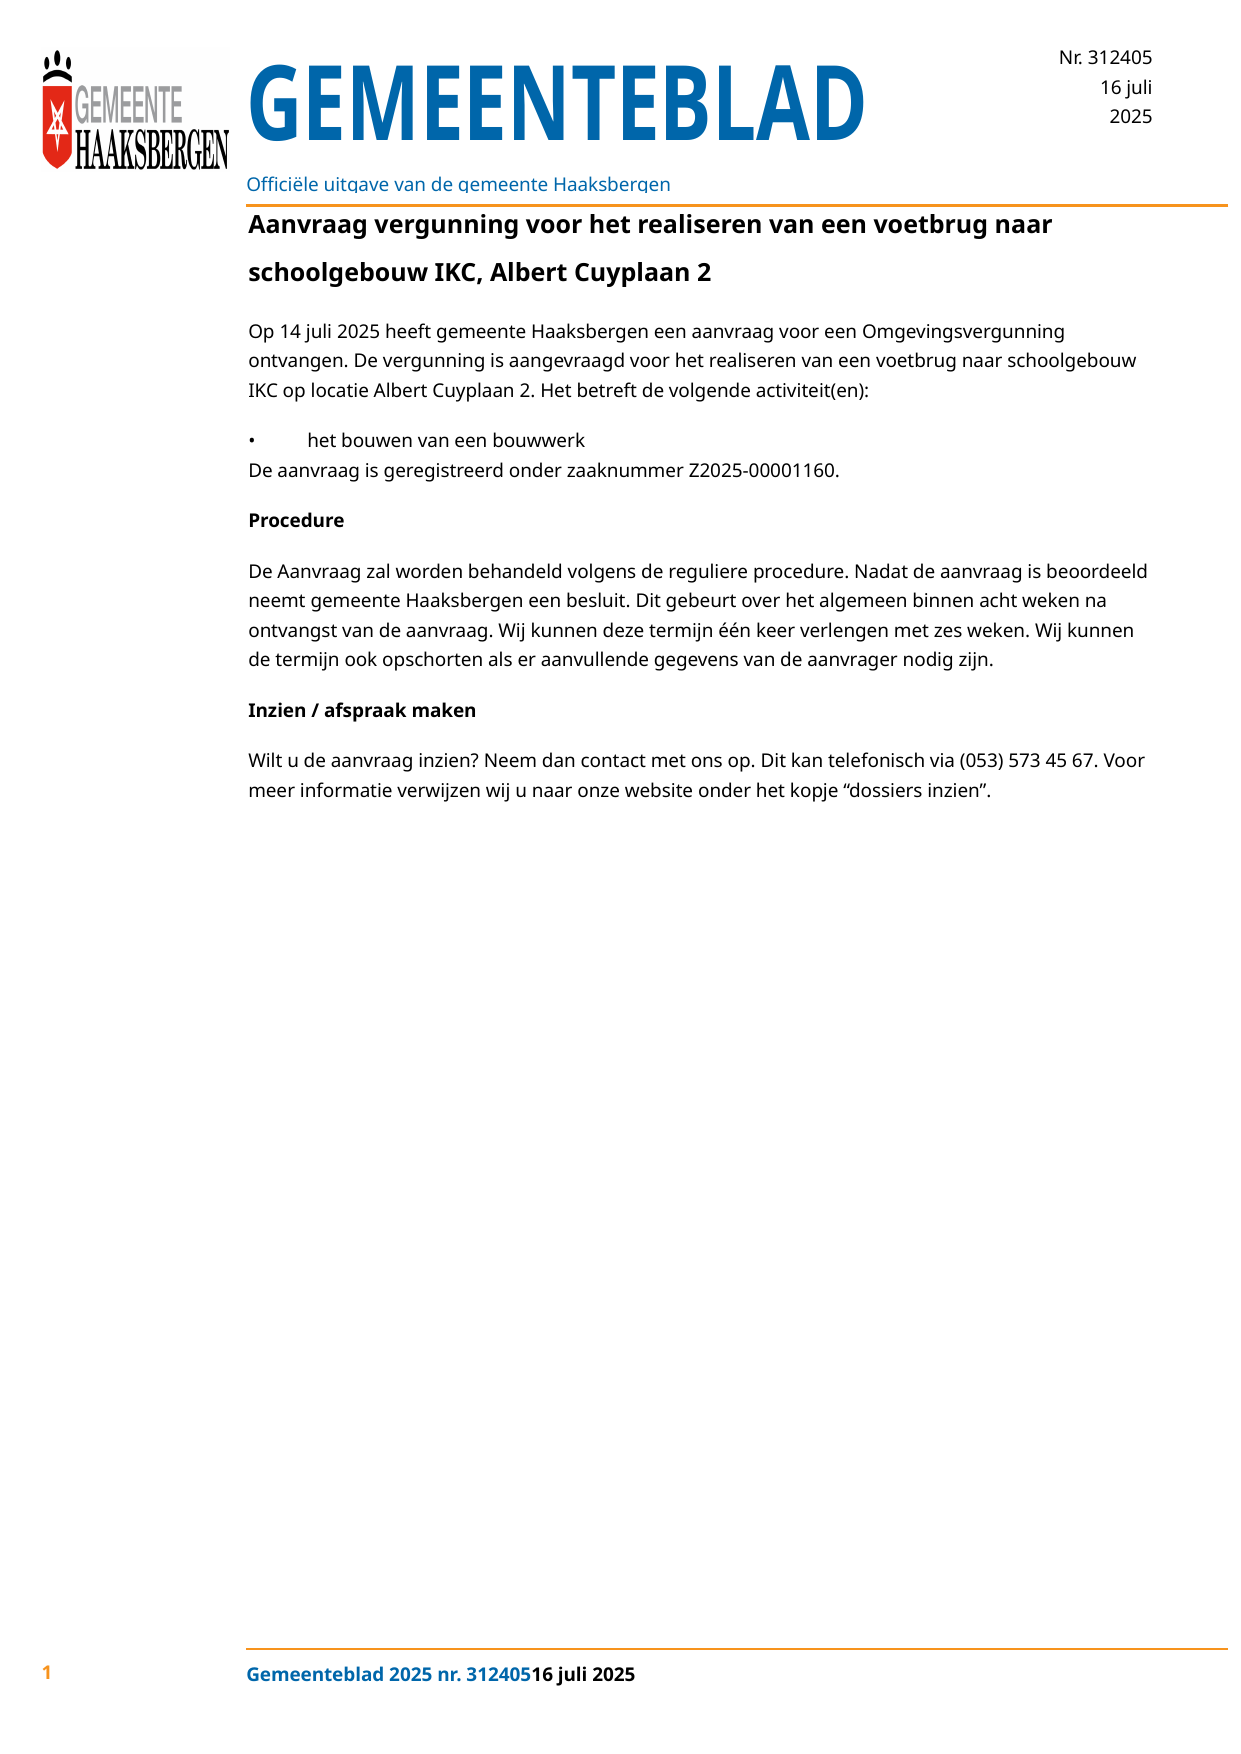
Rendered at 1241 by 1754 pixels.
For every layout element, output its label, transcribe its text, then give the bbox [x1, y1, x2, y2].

text Op 14 juli 2025 heeft gemeente Haaksbergen een aanvraag voor een Omgevingsvergunning ontvangen. De vergunning is aangevraagd voor het realiseren van een voetbrug naar schoolgebouw IKC op locatie Albert Cuyplaan 2. Het betreft de volgende activiteit(en): [248, 318, 1152, 403]
text Inzien / afspraak maken [248, 697, 1152, 723]
text De Aanvraag zal worden behandeld volgens de reguliere procedure. Nadat de aanvraag is beoordeeld neemt gemeente Haaksbergen een besluit. Dit gebeurt over het algemeen binnen acht weken na ontvangst van de aanvraag. Wij kunnen deze termijn één keer verlengen met zes weken. Wij kunnen de termijn ook opschorten als er aanvullende gegevens van de aanvrager nodig zijn. [248, 558, 1152, 672]
text De aanvraag is geregistreerd onder zaaknummer Z2025-00001160. [248, 457, 1152, 483]
picture [41, 47, 231, 172]
text Wilt u de aanvraag inzien? Neem dan contact met ons op. Dit kan telefonisch via (053) 573 45 67. Voor meer informatie verwijzen wij u naar onze website onder het kopje “dossiers inzien”. [248, 747, 1152, 803]
text Aanvraag vergunning voor het realiseren van een voetbrug naar schoolgebouw IKC, Albert Cuyplaan 2 [248, 207, 1152, 288]
text Procedure [248, 507, 1152, 533]
list het bouwen van een bouwwerk [248, 427, 1152, 453]
